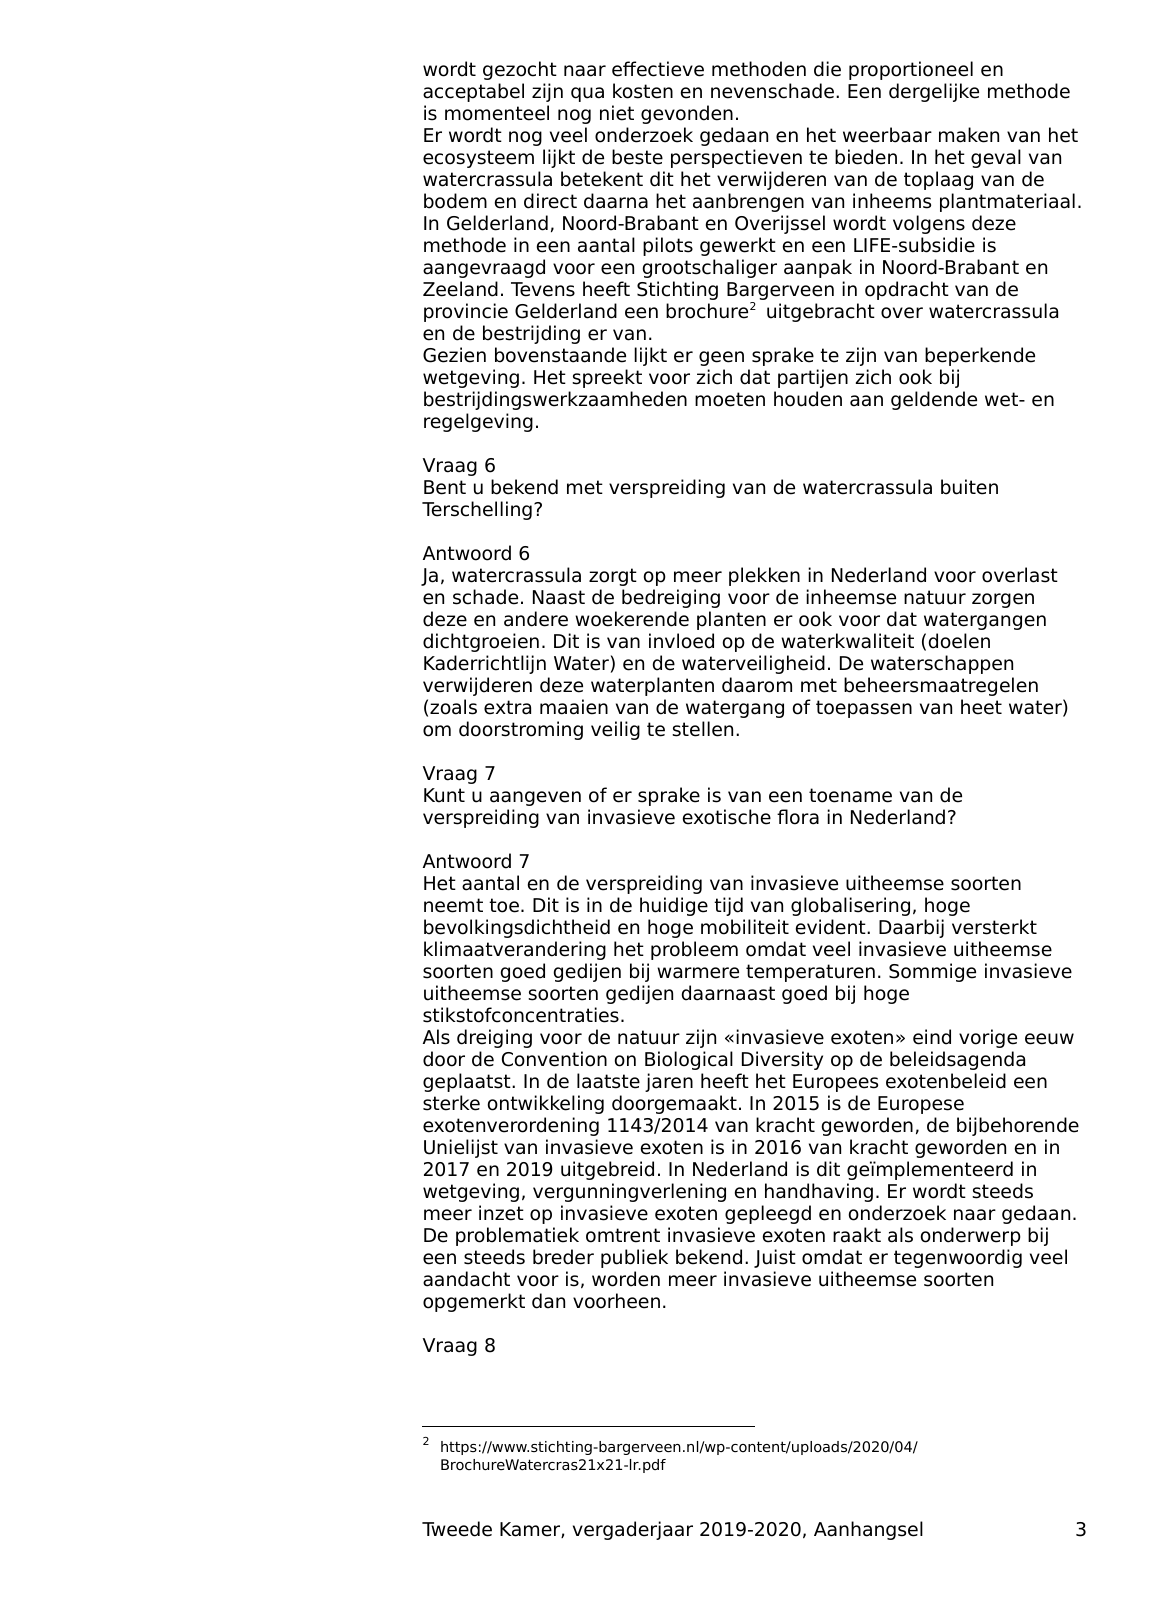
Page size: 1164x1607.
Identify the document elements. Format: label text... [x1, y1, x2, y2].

text Vraag 8 [422, 1335, 1087, 1357]
text Gezien bovenstaande lijkt er geen sprake te zijn van beperkende wetgeving. Het spreekt voor zich dat partijen zich ook bij bestrijdingswerkzaamheden moeten houden aan geldende wet- en regelgeving. [422, 345, 1087, 433]
text Kunt u aangeven of er sprake is van een toename van de verspreiding van invasieve exotische flora in Nederland? [422, 785, 1087, 829]
text Er wordt nog veel onderzoek gedaan en het weerbaar maken van het ecosysteem lijkt de beste perspectieven te bieden. In het geval van watercrassula betekent dit het verwijderen van de toplaag van de bodem en direct daarna het aanbrengen van inheems plantmateriaal. In Gelderland, Noord-Brabant en Overijssel wordt volgens deze methode in een aantal pilots gewerkt en een LIFE-subsidie is aangevraagd voor een grootschaliger aanpak in Noord-Brabant en Zeeland. Tevens heeft Stichting Bargerveen in opdracht van de provincie Gelderland een brochure uitgebracht over watercrassula en de bestrijding er van. [422, 125, 1087, 345]
text Het aantal en de verspreiding van invasieve uitheemse soorten neemt toe. Dit is in de huidige tijd van globalisering, hoge bevolkingsdichtheid en hoge mobiliteit evident. Daarbij versterkt klimaatverandering het probleem omdat veel invasieve uitheemse soorten goed gedijen bij warmere temperaturen. Sommige invasieve uitheemse soorten gedijen daarnaast goed bij hoge stikstofconcentraties. [422, 873, 1087, 1027]
text Bent u bekend met verspreiding van de watercrassula buiten Terschelling? [422, 477, 1087, 521]
text Vraag 6 [422, 455, 1087, 477]
text Ja, watercrassula zorgt op meer plekken in Nederland voor overlast en schade. Naast de bedreiging voor de inheemse natuur zorgen deze en andere woekerende planten er ook voor dat watergangen dichtgroeien. Dit is van invloed op de waterkwaliteit (doelen Kaderrichtlijn Water) en de waterveiligheid. De waterschappen verwijderen deze waterplanten daarom met beheersmaatregelen (zoals extra maaien van de watergang of toepassen van heet water) om doorstroming veilig te stellen. [422, 565, 1087, 741]
text wordt gezocht naar effectieve methoden die proportioneel en acceptabel zijn qua kosten en nevenschade. Een dergelijke methode is momenteel nog niet gevonden. [422, 59, 1087, 125]
text Antwoord 7 [422, 851, 1087, 873]
text Vraag 7 [422, 763, 1087, 785]
text https://www.stichting-bargerveen.nl/wp-content/uploads/2020/04/BrochureWatercras21x21-lr.pdf [422, 1435, 1087, 1474]
text Antwoord 6 [422, 543, 1087, 565]
text Als dreiging voor de natuur zijn «invasieve exoten» eind vorige eeuw door de Convention on Biological Diversity op de beleidsagenda geplaatst. In de laatste jaren heeft het Europees exotenbeleid een sterke ontwikkeling doorgemaakt. In 2015 is de Europese exotenverordening 1143/2014 van kracht geworden, de bijbehorende Unielijst van invasieve exoten is in 2016 van kracht geworden en in 2017 en 2019 uitgebreid. In Nederland is dit geïmplementeerd in wetgeving, vergunningverlening en handhaving. Er wordt steeds meer inzet op invasieve exoten gepleegd en onderzoek naar gedaan. De problematiek omtrent invasieve exoten raakt als onderwerp bij een steeds breder publiek bekend. Juist omdat er tegenwoordig veel aandacht voor is, worden meer invasieve uitheemse soorten opgemerkt dan voorheen. [422, 1027, 1087, 1313]
